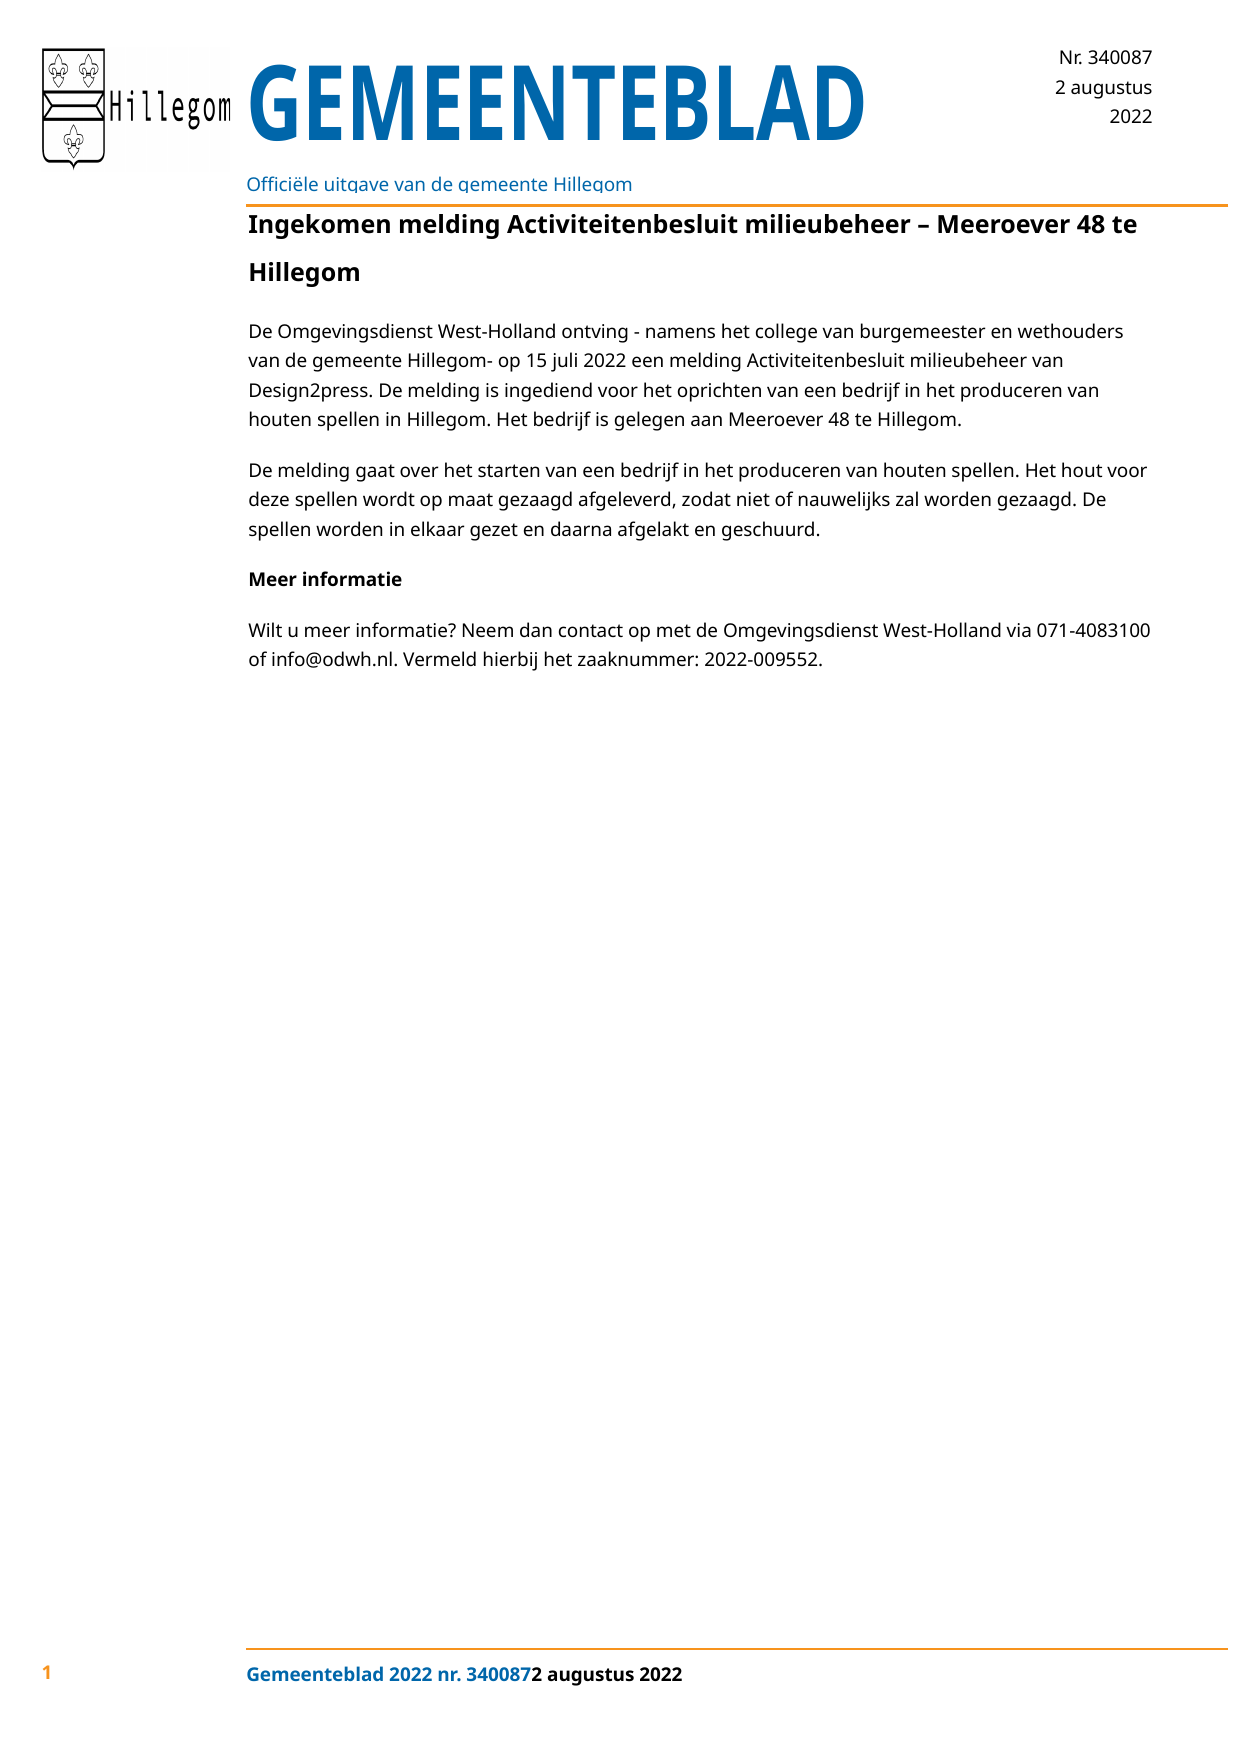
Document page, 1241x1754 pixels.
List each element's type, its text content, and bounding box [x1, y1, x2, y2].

text Wilt u meer informatie? Neem dan contact op met de Omgevingsdienst West-Holland via 071‑4083100 of info@odwh.nl. Vermeld hierbij het zaaknummer: 2022-009552. [248, 617, 1152, 672]
text Ingekomen melding Activiteitenbesluit milieubeheer – Meeroever 48 te Hillegom [248, 207, 1152, 288]
text De melding gaat over het starten van een bedrijf in het produceren van houten spellen. Het hout voor deze spellen wordt op maat gezaagd afgeleverd, zodat niet of nauwelijks zal worden gezaagd. De spellen worden in elkaar gezet en daarna afgelakt en geschuurd. [248, 457, 1152, 542]
text Meer informatie [248, 567, 1152, 592]
text De Omgevingsdienst West-Holland ontving - namens het college van burgemeester en wethouders van de gemeente Hillegom- op 15 juli 2022 een melding Activiteitenbesluit milieubeheer van Design2press. De melding is ingediend voor het oprichten van een bedrijf in het produceren van houten spellen in Hillegom. Het bedrijf is gelegen aan Meeroever 48 te Hillegom. [248, 318, 1152, 432]
picture [41, 47, 231, 172]
